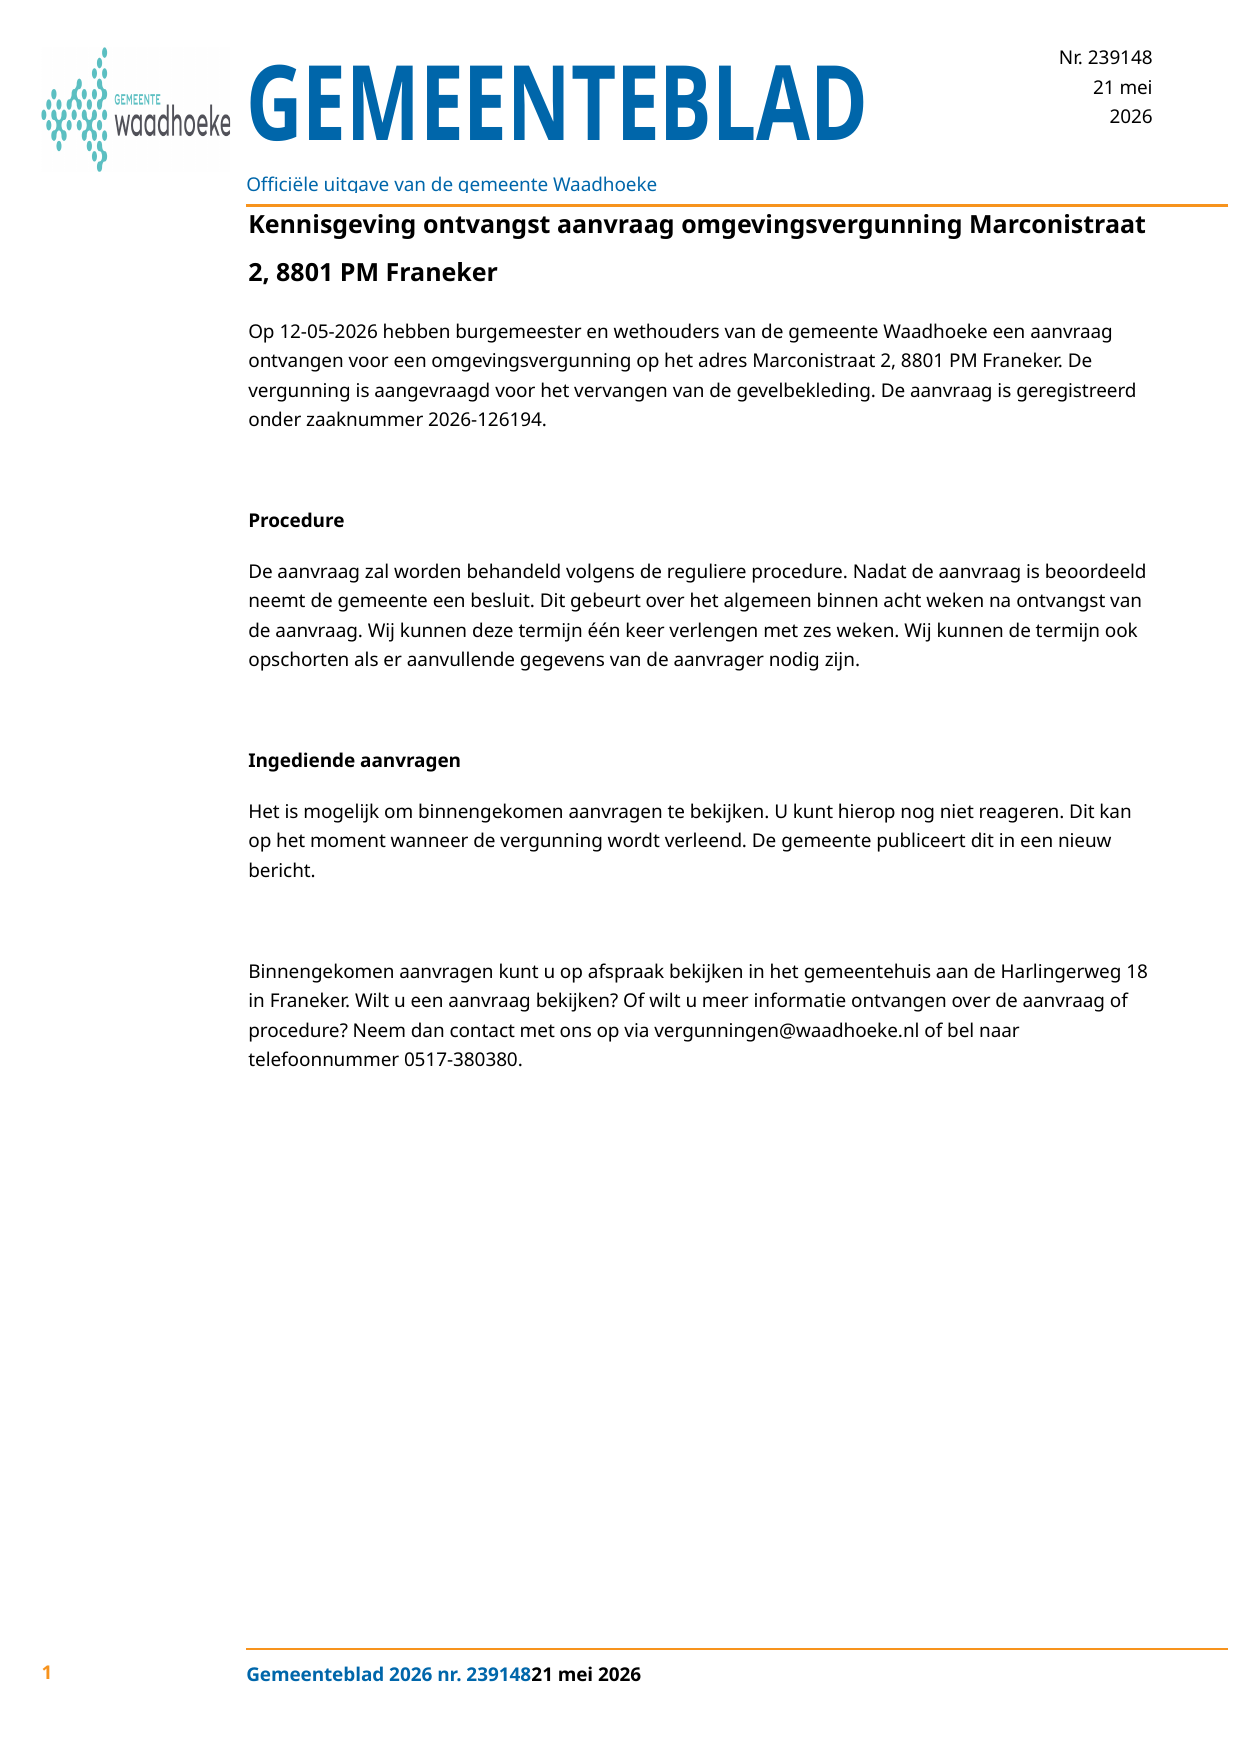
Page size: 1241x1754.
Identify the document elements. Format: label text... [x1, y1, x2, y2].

text Op 12-05-2026 hebben burgemeester en wethouders van de gemeente Waadhoeke een aanvraag ontvangen voor een omgevingsvergunning op het adres Marconistraat 2, 8801 PM Franeker. De vergunning is aangevraagd voor het vervangen van de gevelbekleding. De aanvraag is geregistreerd onder zaaknummer 2026-126194. [248, 318, 1152, 432]
picture [41, 47, 231, 172]
text Het is mogelijk om binnengekomen aanvragen te bekijken. U kunt hierop nog niet reageren. Dit kan op het moment wanneer de vergunning wordt verleend. De gemeente publiceert dit in een nieuw bericht. [248, 798, 1152, 883]
text Kennisgeving ontvangst aanvraag omgevingsvergunning Marconistraat 2, 8801 PM Franeker [248, 207, 1152, 288]
text Procedure [248, 507, 1152, 533]
text Binnengekomen aanvragen kunt u op afspraak bekijken in het gemeentehuis aan de Harlingerweg 18 in Franeker. Wilt u een aanvraag bekijken? Of wilt u meer informatie ontvangen over de aanvraag of procedure? Neem dan contact met ons op via vergunningen@waadhoeke.nl of bel naar telefoonnummer 0517-380380. [248, 958, 1152, 1072]
text De aanvraag zal worden behandeld volgens de reguliere procedure. Nadat de aanvraag is beoordeeld neemt de gemeente een besluit. Dit gebeurt over het algemeen binnen acht weken na ontvangst van de aanvraag. Wij kunnen deze termijn één keer verlengen met zes weken. Wij kunnen de termijn ook opschorten als er aanvullende gegevens van de aanvrager nodig zijn. [248, 558, 1152, 672]
text Ingediende aanvragen [248, 747, 1152, 773]
